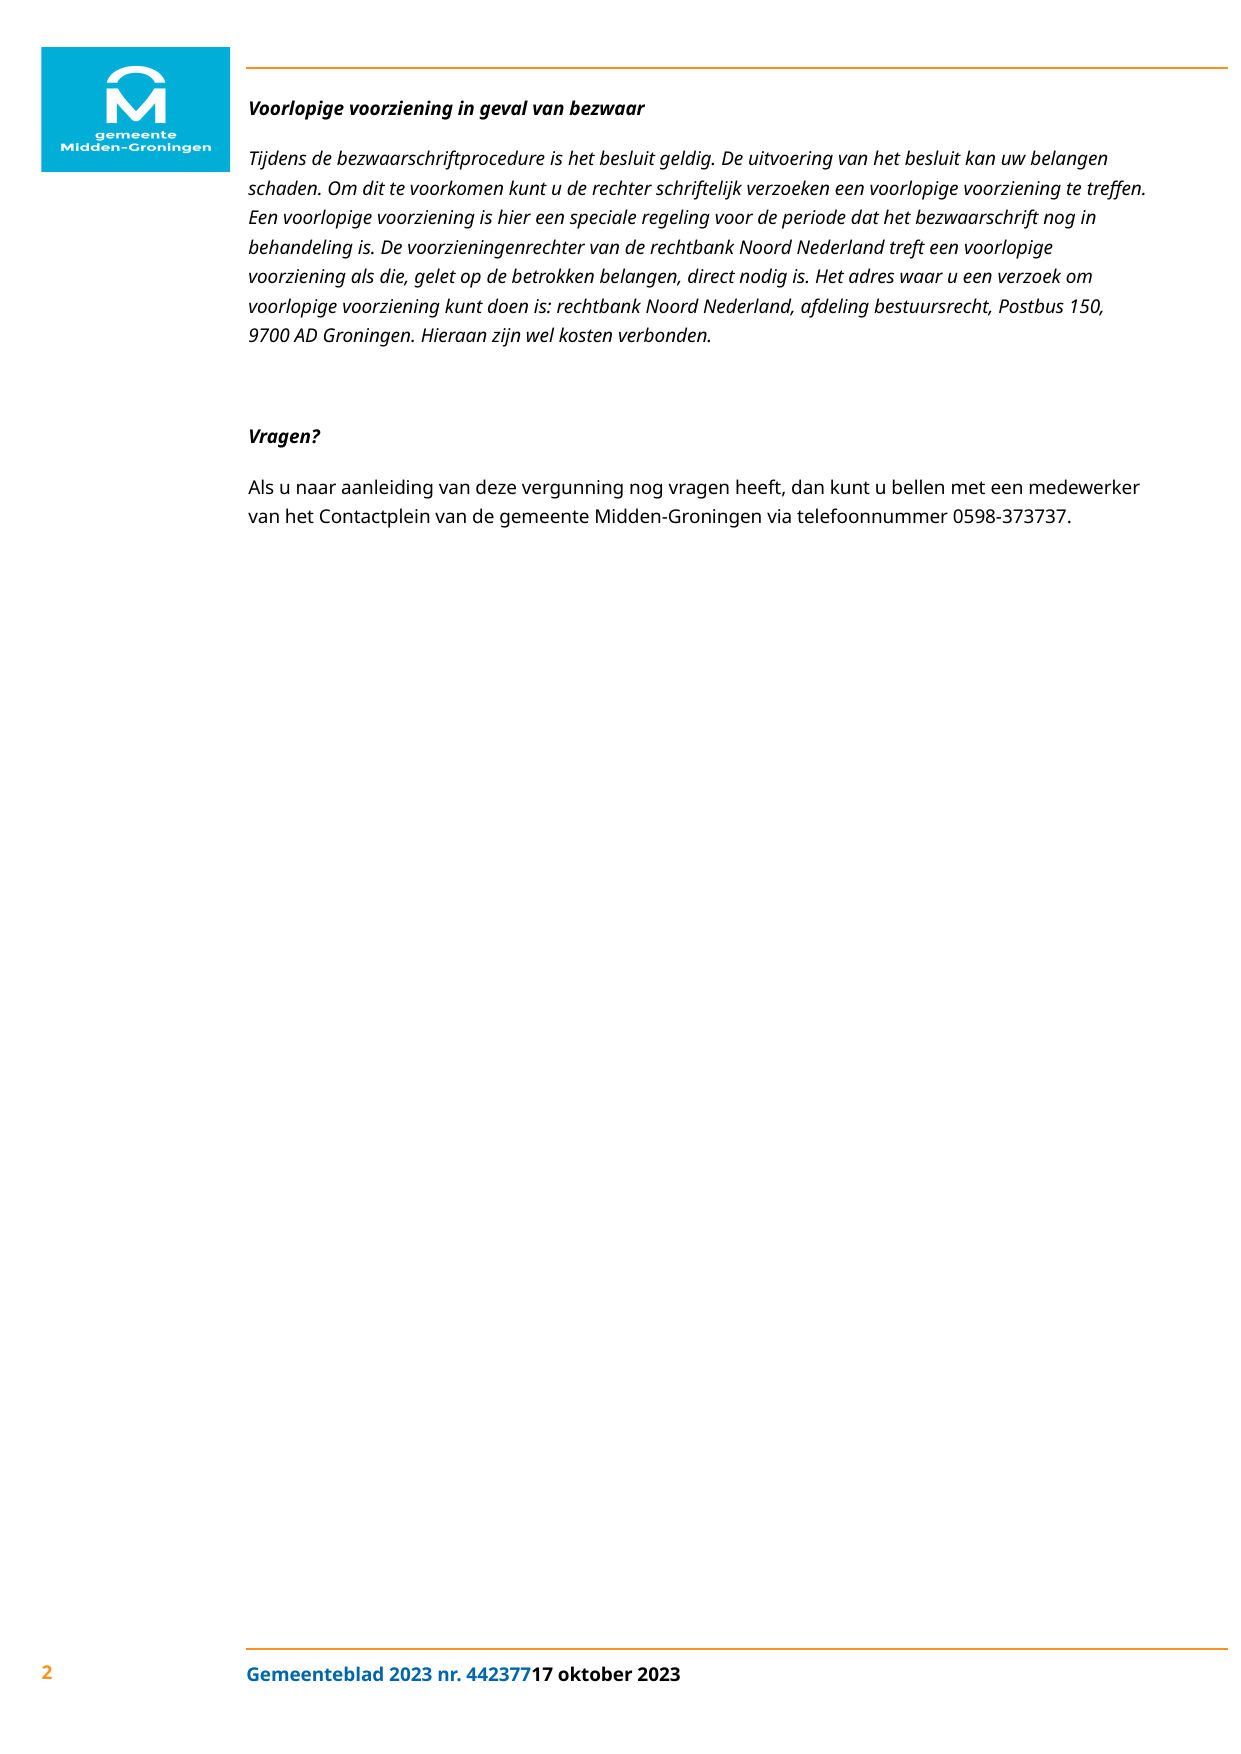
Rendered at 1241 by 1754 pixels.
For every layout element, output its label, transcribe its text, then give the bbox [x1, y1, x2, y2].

picture [107, 89, 165, 122]
text Vragen? [248, 423, 1152, 449]
text Tijdens de bezwaarschriftprocedure is het besluit geldig. De uitvoering van het besluit kan uw belangen schaden. Om dit te voorkomen kunt u de rechter schriftelijk verzoeken een voorlopige voorziening te treffen. Een voorlopige voorziening is hier een speciale regeling voor de periode dat het bezwaarschrift nog in behandeling is. De voorzieningenrechter van de rechtbank Noord Nederland treft een voorlopige voorziening als die, gelet op de betrokken belangen, direct nodig is. Het adres waar u een verzoek om voorlopige voorziening kunt doen is: rechtbank Noord Nederland, afdeling bestuursrecht, Postbus 150, 9700 AD Groningen. Hieraan zijn wel kosten verbonden. [248, 145, 1152, 348]
text Als u naar aanleiding van deze vergunning nog vragen heeft, dan kunt u bellen met een medewerker van het Contactplein van de gemeente Midden-Groningen via telefoonnummer 0598-373737. [248, 474, 1152, 529]
picture [184, 146, 190, 153]
picture [108, 66, 164, 82]
text Voorlopige voorziening in geval van bezwaar [248, 95, 1152, 121]
